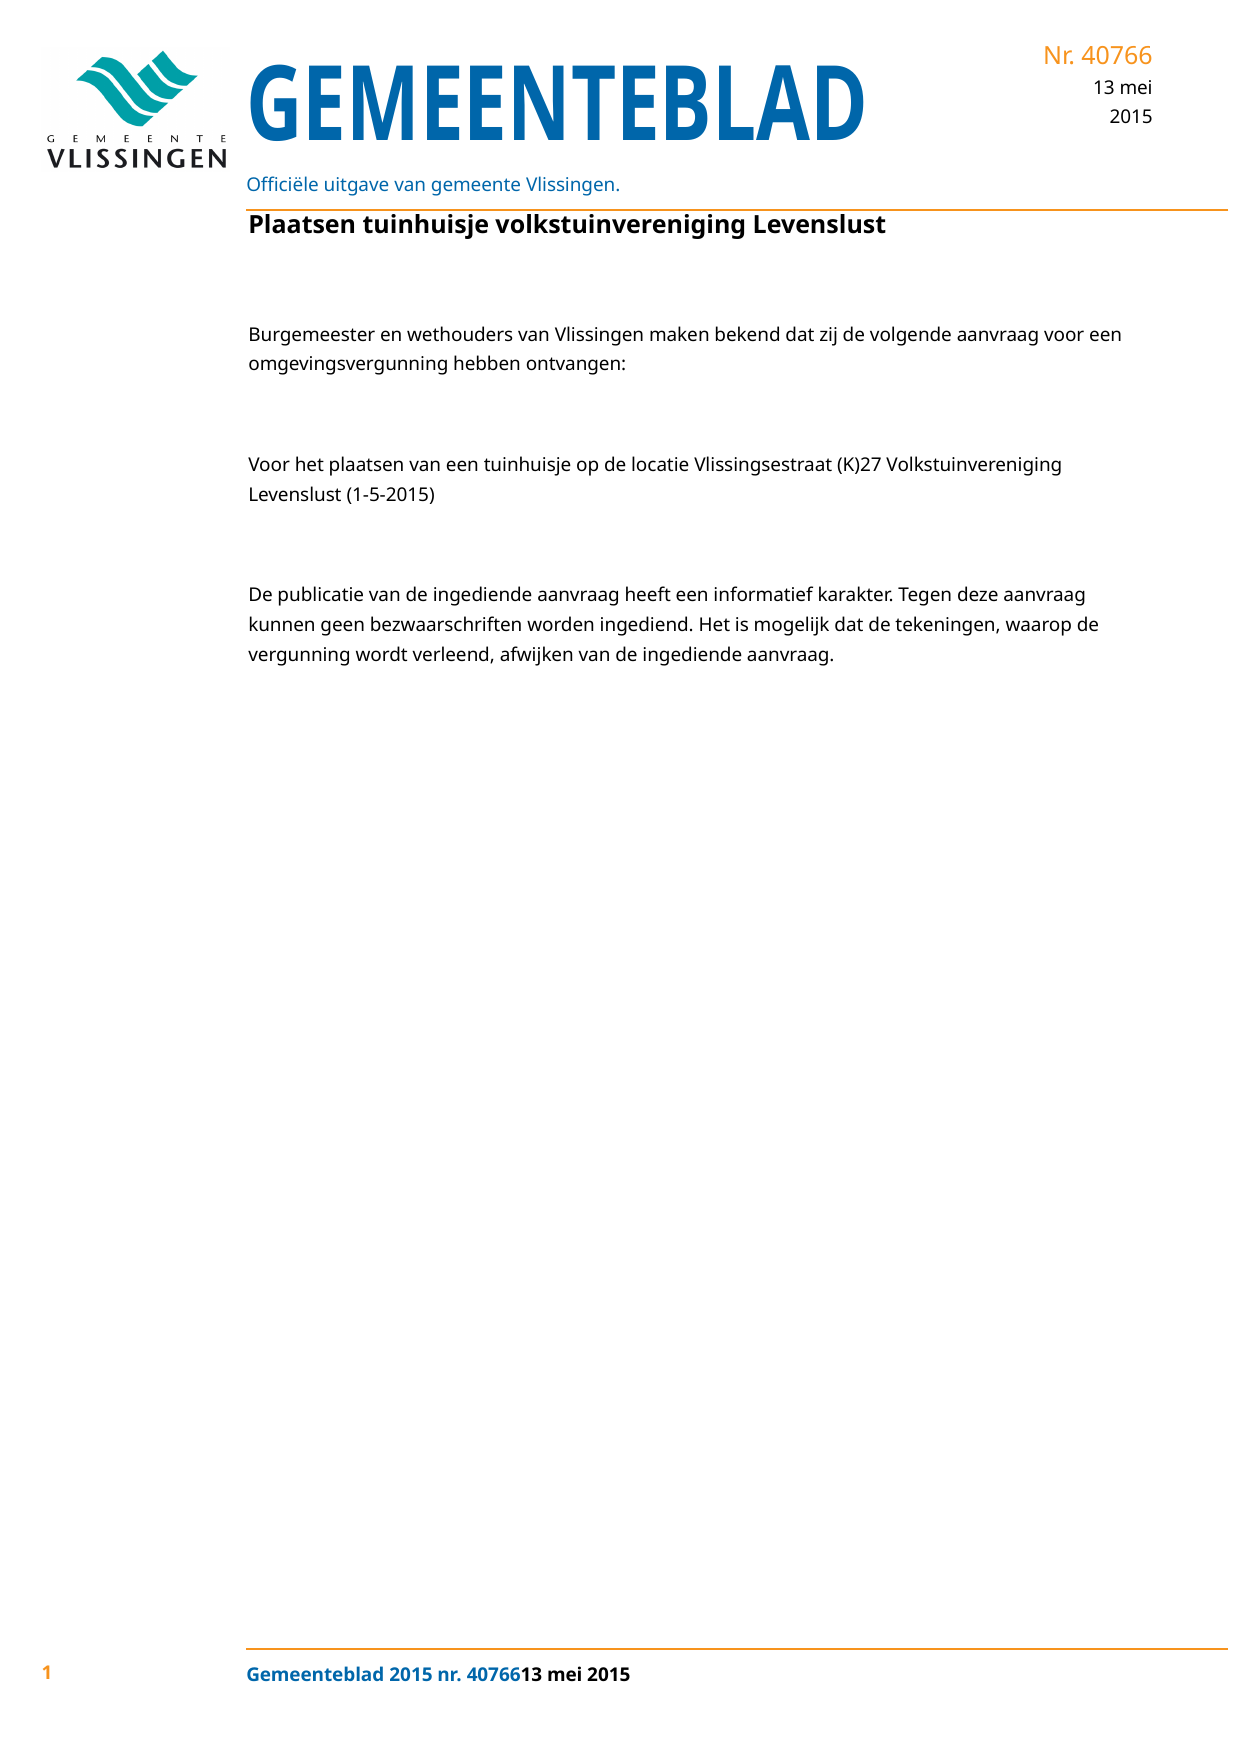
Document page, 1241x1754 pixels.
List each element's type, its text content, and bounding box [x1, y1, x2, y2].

text Plaatsen tuinhuisje volkstuinvereniging Levenslust [248, 211, 1152, 241]
text Burgemeester en wethouders van Vlissingen maken bekend dat zij de volgende aanvraag voor een omgevingsvergunning hebben ontvangen: [248, 321, 1152, 376]
text Voor het plaatsen van een tuinhuisje op de locatie Vlissingsestraat (K)27 Volkstuinvereniging Levenslust (1-5-2015) [248, 451, 1152, 506]
text De publicatie van de ingediende aanvraag heeft een informatief karakter. Tegen deze aanvraag kunnen geen bezwaarschriften worden ingediend. Het is mogelijk dat de tekeningen, waarop de vergunning wordt verleend, afwijken van de ingediende aanvraag. [248, 582, 1152, 666]
picture [41, 47, 231, 172]
